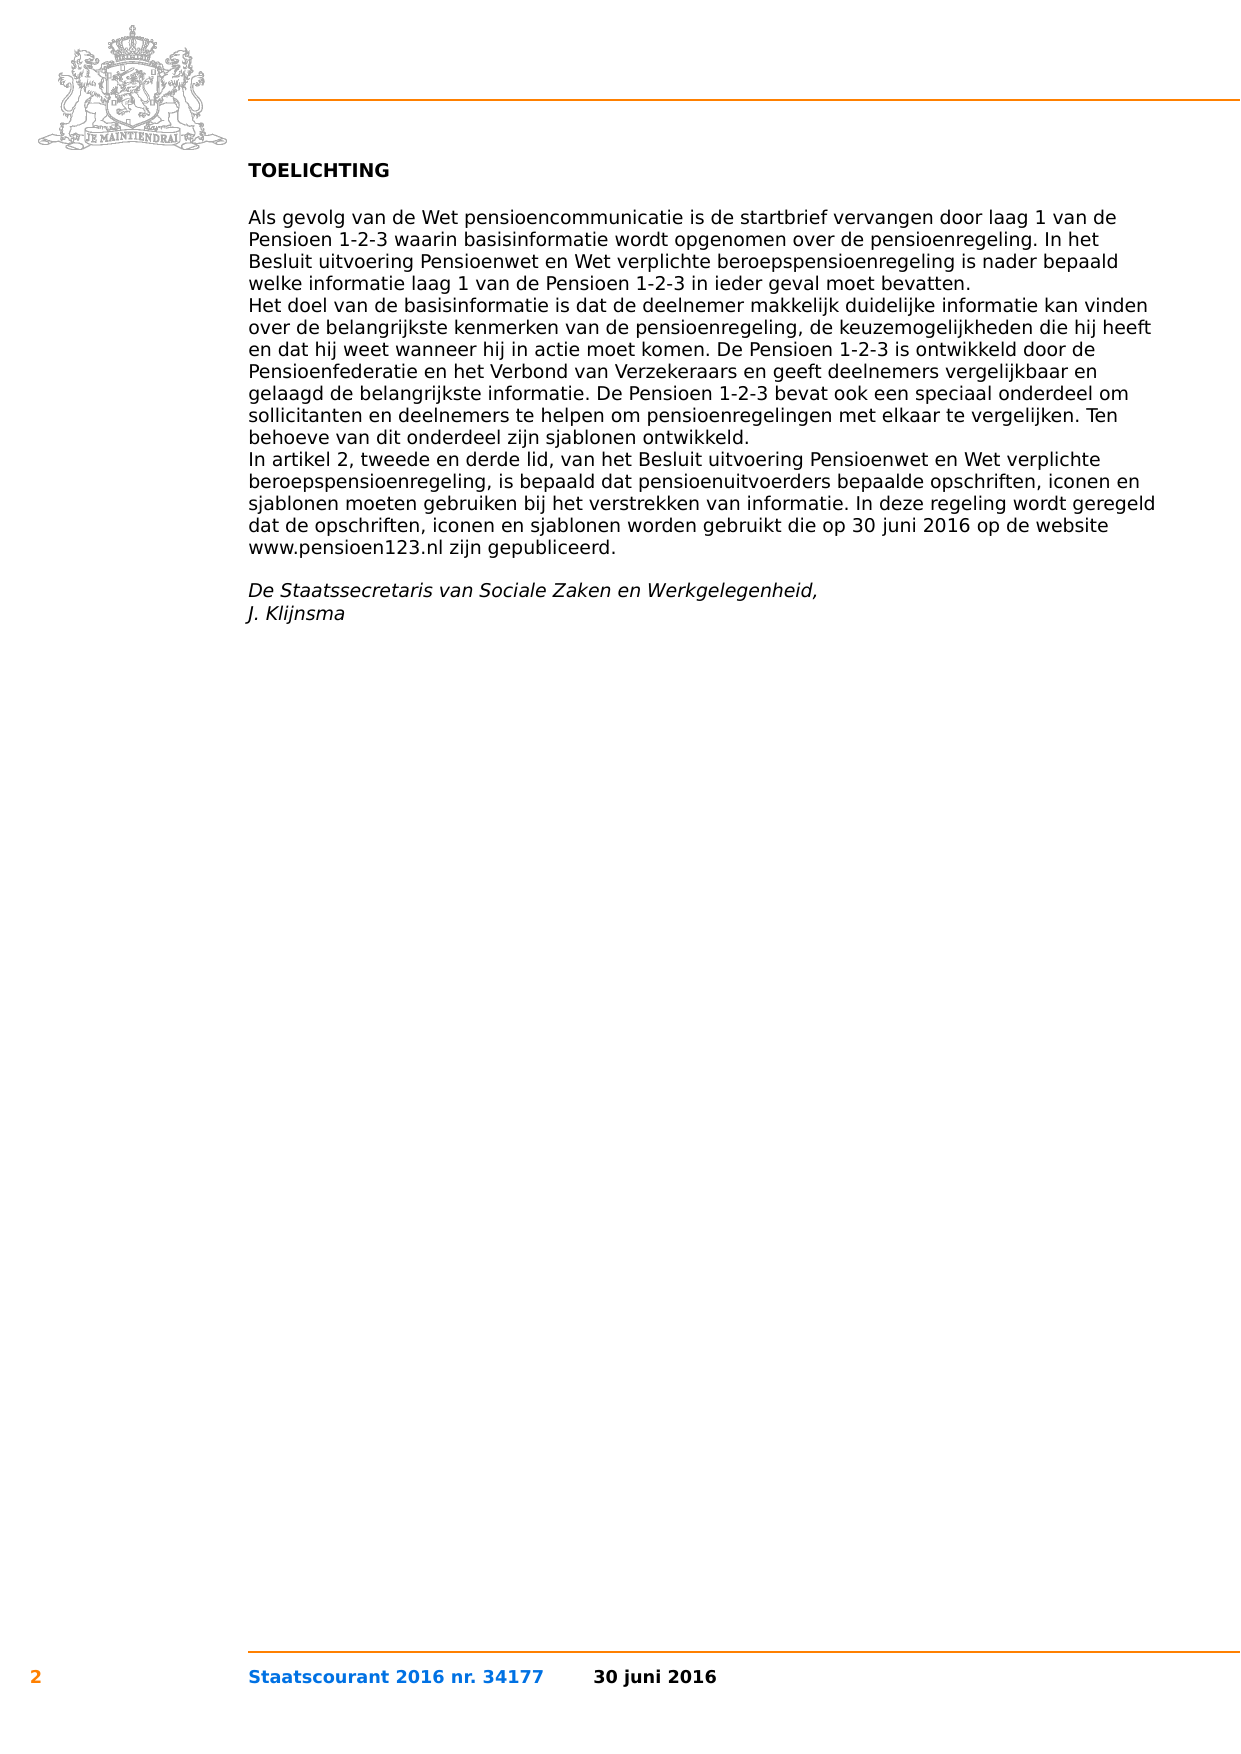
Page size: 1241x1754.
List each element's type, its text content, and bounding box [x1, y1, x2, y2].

text De Staatssecretaris van Sociale Zaken en Werkgelegenheid, J. Klijnsma [248, 580, 1163, 624]
text In artikel 2, tweede en derde lid, van het Besluit uitvoering Pensioenwet en Wet verplichte beroepspensioenregeling, is bepaald dat pensioenuitvoerders bepaalde opschriften, iconen en sjablonen moeten gebruiken bij het verstrekken van informatie. In deze regeling wordt geregeld dat de opschriften, iconen en sjablonen worden gebruikt die op 30 juni 2016 op de website www.pensioen123.nl zijn gepubliceerd. [248, 449, 1163, 558]
subtitle TOELICHTING [248, 160, 1163, 182]
text Het doel van de basisinformatie is dat de deelnemer makkelijk duidelijke informatie kan vinden over de belangrijkste kenmerken van de pensioenregeling, de keuzemogelijkheden die hij heeft en dat hij weet wanneer hij in actie moet komen. De Pensioen 1-2-3 is ontwikkeld door de Pensioenfederatie en het Verbond van Verzekeraars en geeft deelnemers vergelijkbaar en gelaagd de belangrijkste informatie. De Pensioen 1-2-3 bevat ook een speciaal onderdeel om sollicitanten en deelnemers te helpen om pensioenregelingen met elkaar te vergelijken. Ten behoeve van dit onderdeel zijn sjablonen ontwikkeld. [248, 295, 1163, 449]
picture [38, 25, 227, 150]
text Als gevolg van de Wet pensioencommunicatie is de startbrief vervangen door laag 1 van de Pensioen 1-2-3 waarin basisinformatie wordt opgenomen over de pensioenregeling. In het Besluit uitvoering Pensioenwet en Wet verplichte beroepspensioenregeling is nader bepaald welke informatie laag 1 van de Pensioen 1-2-3 in ieder geval moet bevatten. [248, 207, 1163, 295]
